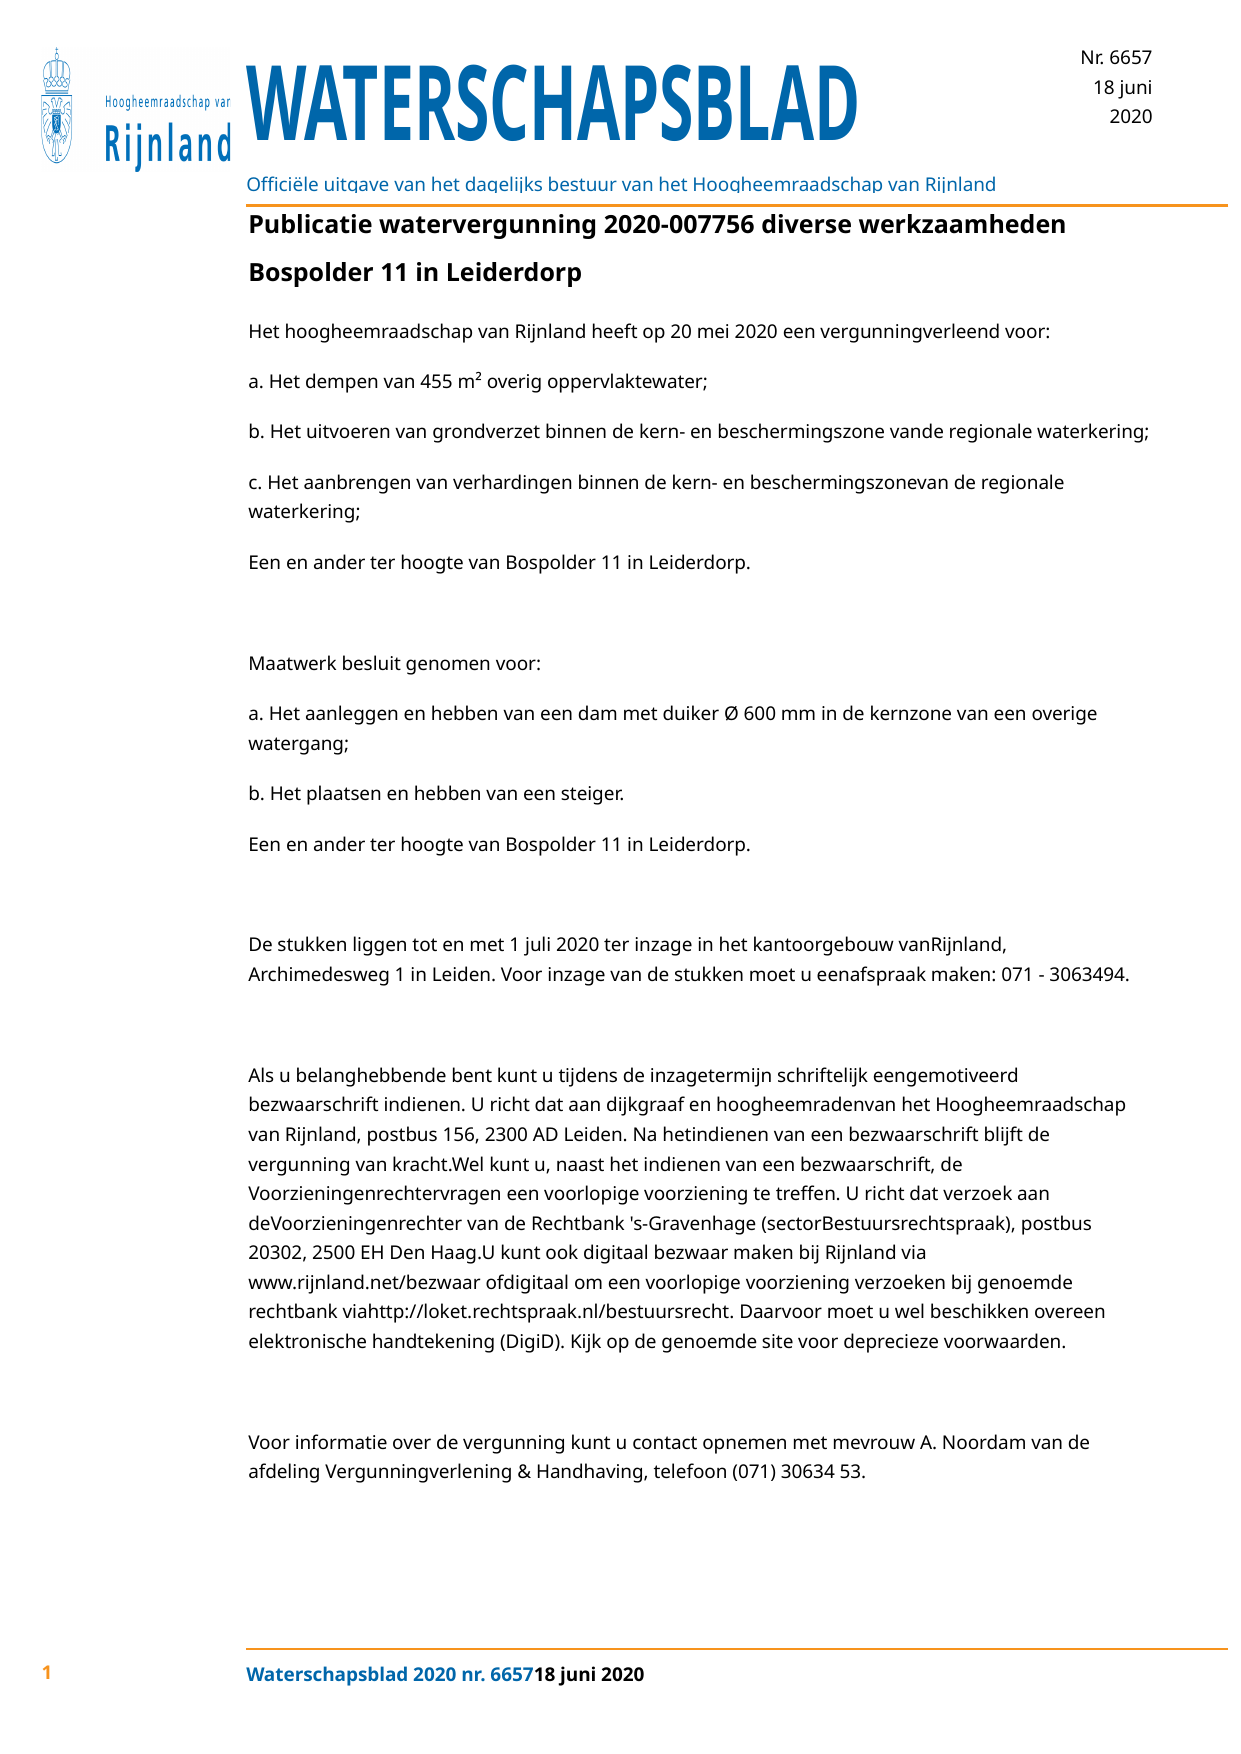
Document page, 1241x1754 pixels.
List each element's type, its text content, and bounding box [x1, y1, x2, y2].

text Voor informatie over de vergunning kunt u contact opnemen met mevrouw A. Noordam van de afdeling Vergunningverlening & Handhaving, telefoon (071) 30634 53. [248, 1429, 1152, 1484]
picture [41, 47, 231, 172]
text c. Het aanbrengen van verhardingen binnen de kern- en beschermingszonevan de regionale waterkering; [248, 469, 1152, 524]
text Een en ander ter hoogte van Bospolder 11 in Leiderdorp. [248, 831, 1152, 857]
text De stukken liggen tot en met 1 juli 2020 ter inzage in het kantoorgebouw vanRijnland, Archimedesweg 1 in Leiden. Voor inzage van de stukken moet u eenafspraak maken: 071 - 3063494. [248, 932, 1152, 987]
text Als u belanghebbende bent kunt u tijdens de inzagetermijn schriftelijk eengemotiveerd bezwaarschrift indienen. U richt dat aan dijkgraaf en hoogheemradenvan het Hoogheemraadschap van Rijnland, postbus 156, 2300 AD Leiden. Na hetindienen van een bezwaarschrift blijft de vergunning van kracht.Wel kunt u, naast het indienen van een bezwaarschrift, de Voorzieningenrechtervragen een voorlopige voorziening te treffen. U richt dat verzoek aan deVoorzieningenrechter van de Rechtbank 's-Gravenhage (sectorBestuursrechtspraak), postbus 20302, 2500 EH Den Haag.U kunt ook digitaal bezwaar maken bij Rijnland via www.rijnland.net/bezwaar ofdigitaal om een voorlopige voorziening verzoeken bij genoemde rechtbank viahttp://loket.rechtspraak.nl/bestuursrecht. Daarvoor moet u wel beschikken overeen elektronische handtekening (DigiD). Kijk op de genoemde site voor deprecieze voorwaarden. [248, 1062, 1152, 1354]
text a. Het aanleggen en hebben van een dam met duiker Ø 600 mm in de kernzone van een overige watergang; [248, 700, 1152, 756]
text Het hoogheemraadschap van Rijnland heeft op 20 mei 2020 een vergunningverleend voor: [248, 318, 1152, 344]
text b. Het plaatsen en hebben van een steiger. [248, 780, 1152, 806]
text Publicatie watervergunning 2020-007756 diverse werkzaamheden Bospolder 11 in Leiderdorp [248, 207, 1152, 288]
text Een en ander ter hoogte van Bospolder 11 in Leiderdorp. [248, 549, 1152, 575]
text Maatwerk besluit genomen voor: [248, 650, 1152, 676]
text b. Het uitvoeren van grondverzet binnen de kern- en beschermingszone vande regionale waterkering; [248, 419, 1152, 444]
text a. Het dempen van 455 m² overig oppervlaktewater; [248, 368, 1152, 394]
